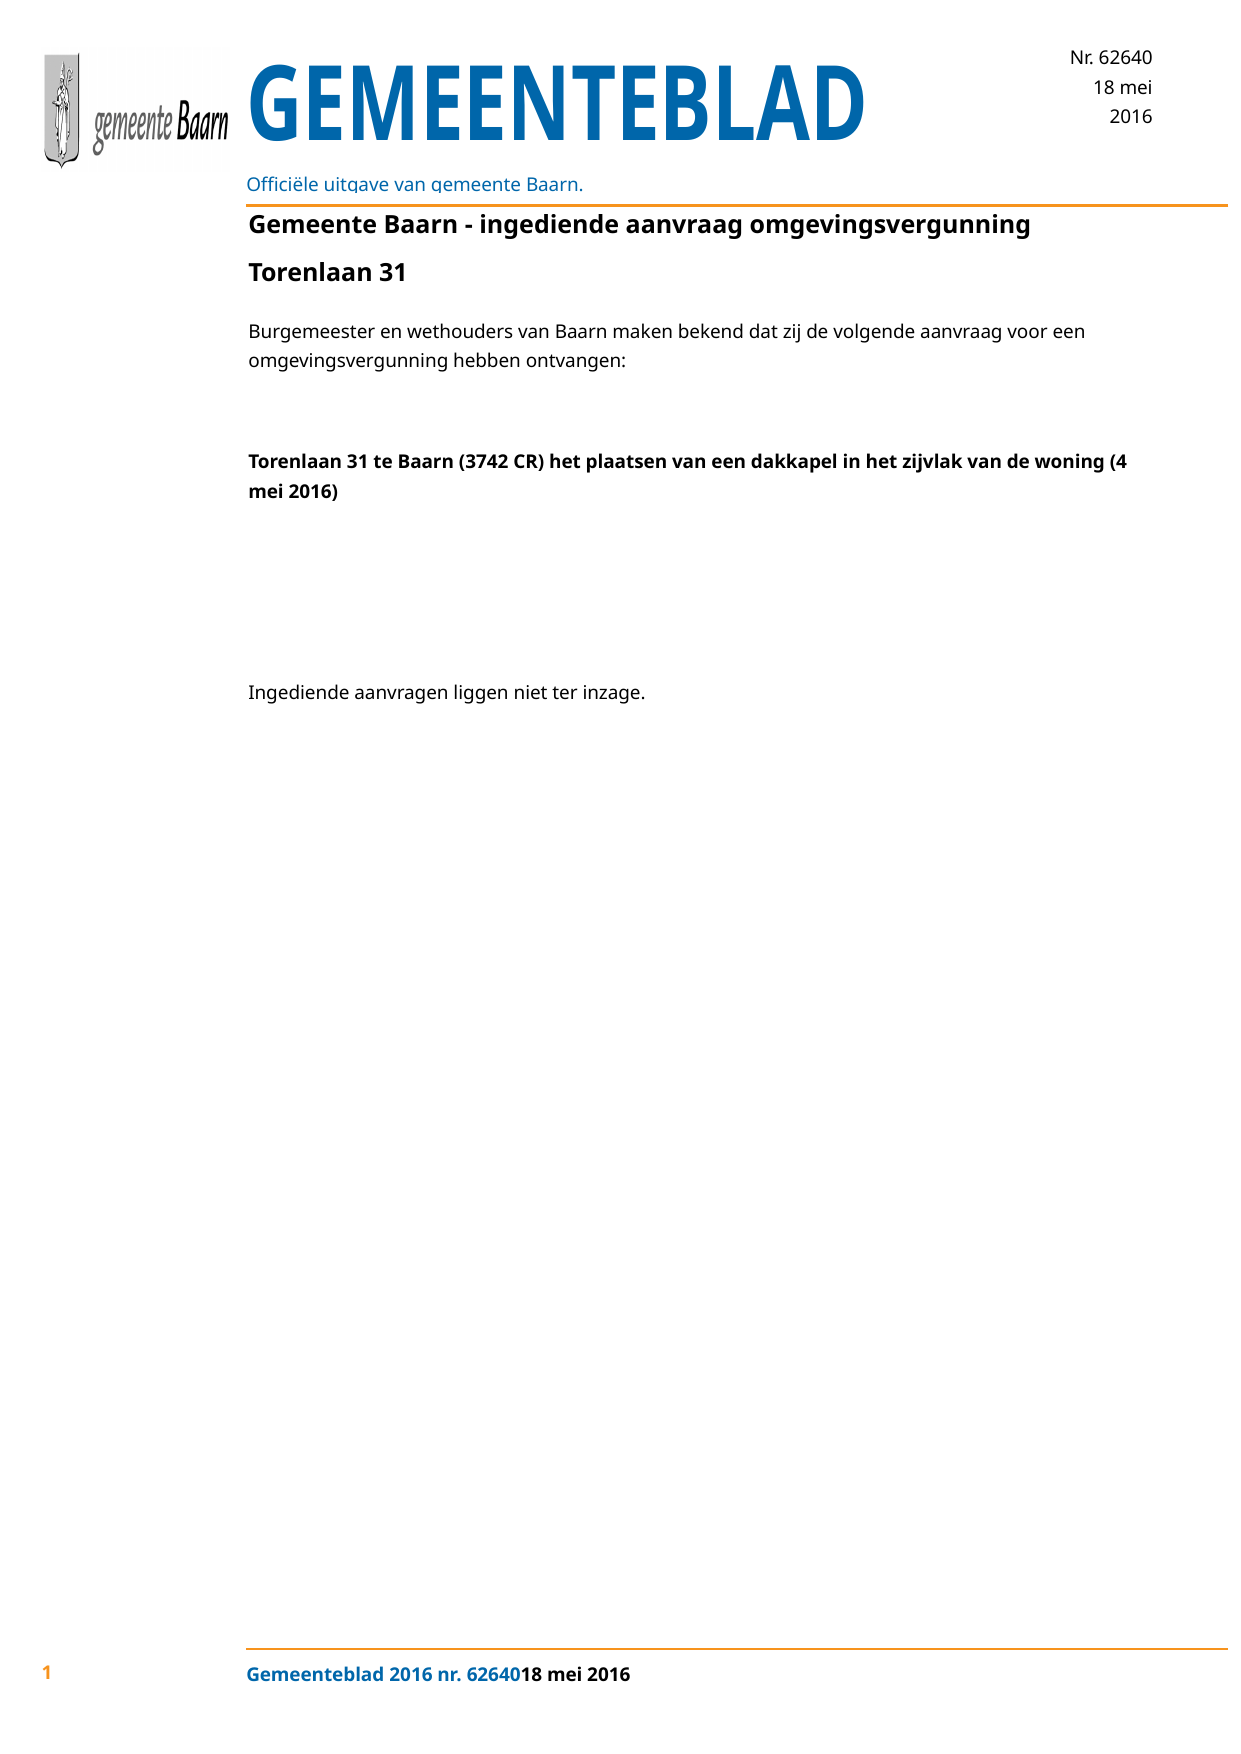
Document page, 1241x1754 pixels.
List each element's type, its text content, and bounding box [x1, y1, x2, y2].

text Gemeente Baarn - ingediende aanvraag omgevingsvergunning Torenlaan 31 [248, 207, 1152, 288]
text Torenlaan 31 te Baarn (3742 CR) het plaatsen van een dakkapel in het zijvlak van de woning (4 mei 2016) [248, 448, 1152, 504]
text Ingediende aanvragen liggen niet ter inzage. [248, 679, 1152, 705]
picture [41, 47, 231, 172]
text Burgemeester en wethouders van Baarn maken bekend dat zij de volgende aanvraag voor een omgevingsvergunning hebben ontvangen: [248, 318, 1152, 373]
